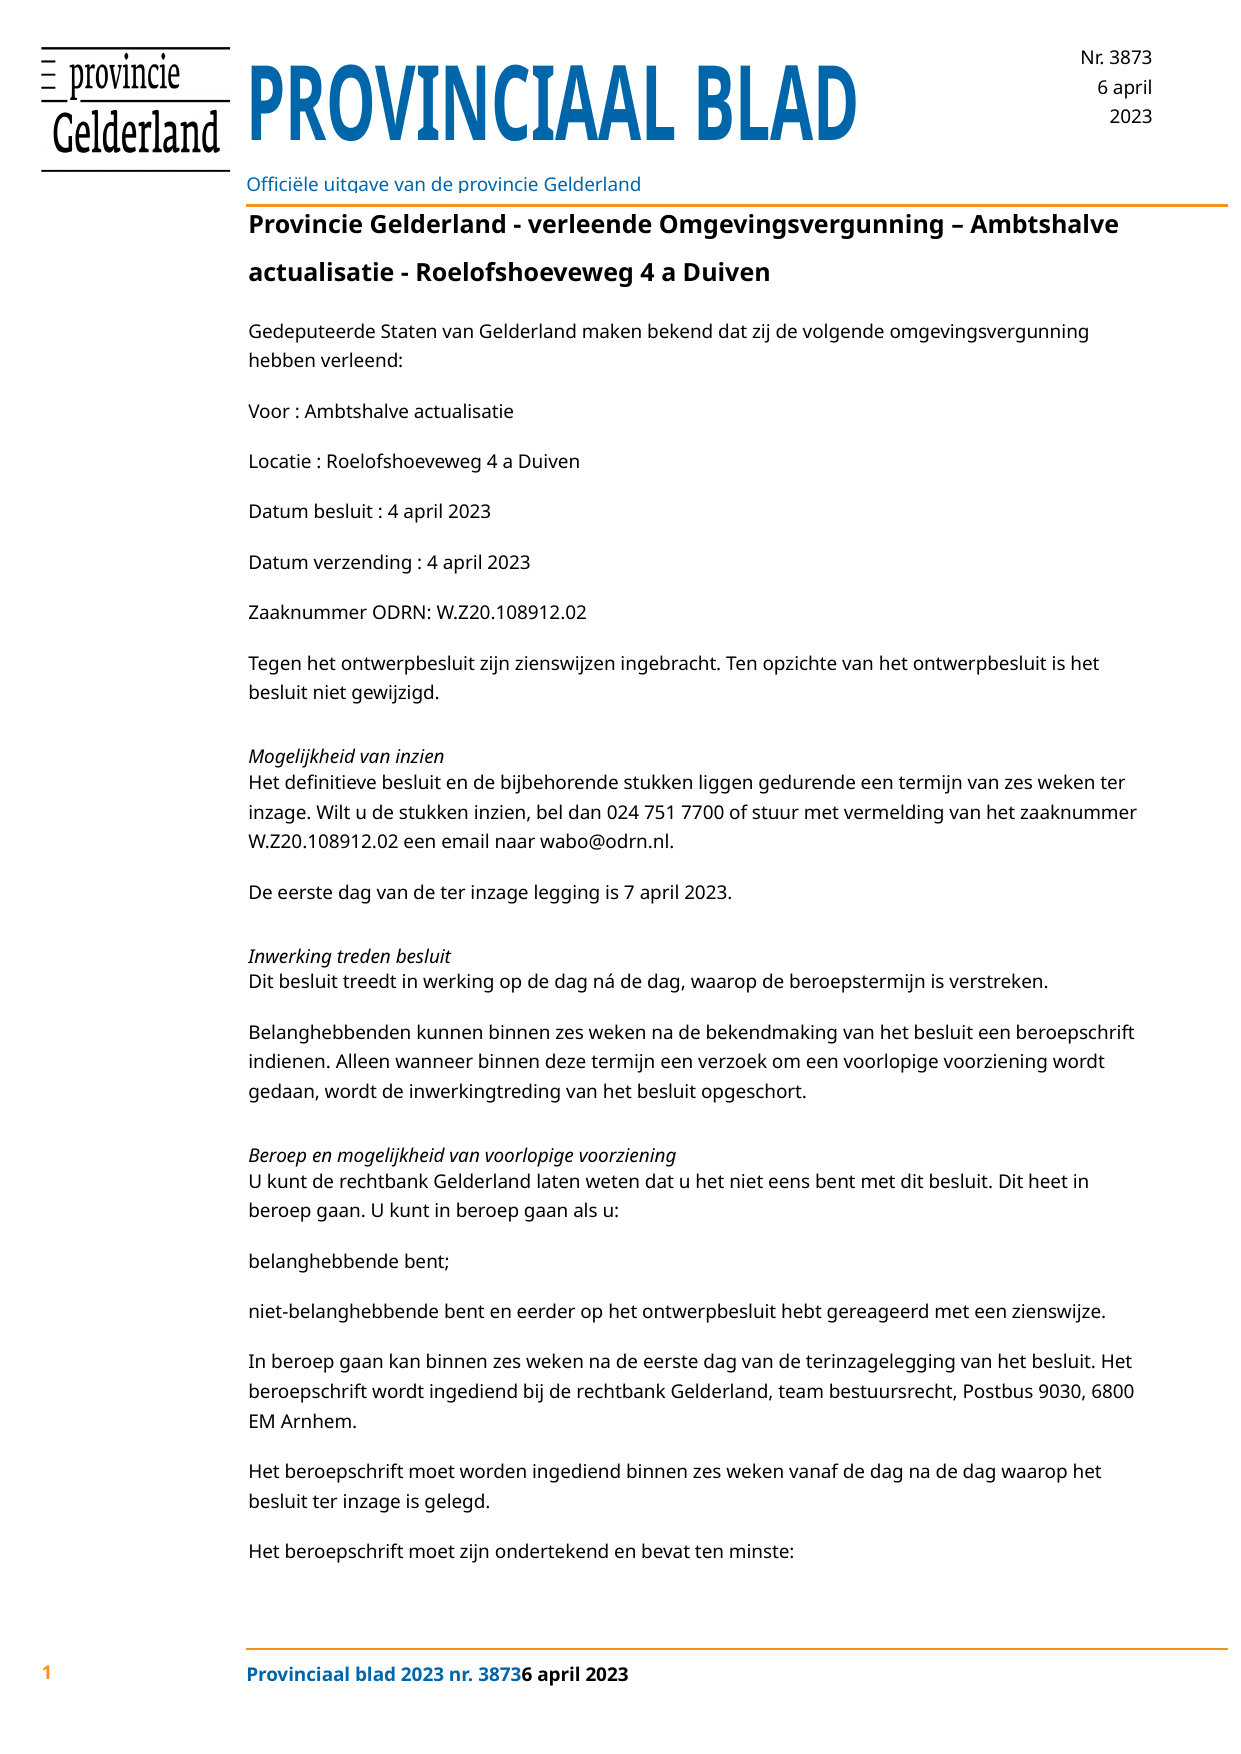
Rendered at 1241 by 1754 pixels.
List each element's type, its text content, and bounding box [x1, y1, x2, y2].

text Datum besluit : 4 april 2023 [248, 499, 1152, 524]
text Belanghebbenden kunnen binnen zes weken na de bekendmaking van het besluit een beroepschrift indienen. Alleen wanneer binnen deze termijn een verzoek om een voorlopige voorziening wordt gedaan, wordt de inwerkingtreding van het besluit opgeschort. [248, 1019, 1152, 1104]
text niet-belanghebbende bent en eerder op het ontwerpbesluit hebt gereageerd met een zienswijze. [248, 1298, 1152, 1324]
text Voor : Ambtshalve actualisatie [248, 398, 1152, 424]
text De eerste dag van de ter inzage legging is 7 april 2023. [248, 879, 1152, 904]
text Gedeputeerde Staten van Gelderland maken bekend dat zij de volgende omgevingsvergunning hebben verleend: [248, 318, 1152, 373]
text Dit besluit treedt in werking op de dag ná de dag, waarop de beroepstermijn is verstreken. [248, 968, 1152, 994]
text Beroep en mogelijkheid van voorlopige voorziening [248, 1142, 1152, 1168]
text belanghebbende bent; [248, 1248, 1152, 1273]
text Zaaknummer ODRN: W.Z20.108912.02 [248, 599, 1152, 625]
text Tegen het ontwerpbesluit zijn zienswijzen ingebracht. Ten opzichte van het ontwerpbesluit is het besluit niet gewijzigd. [248, 650, 1152, 705]
text Provincie Gelderland - verleende Omgevingsvergunning – Ambtshalve actualisatie - Roelofshoeveweg 4 a Duiven [248, 207, 1152, 288]
text U kunt de rechtbank Gelderland laten weten dat u het niet eens bent met dit besluit. Dit heet in beroep gaan. U kunt in beroep gaan als u: [248, 1168, 1152, 1223]
text Locatie : Roelofshoeveweg 4 a Duiven [248, 448, 1152, 474]
picture [41, 47, 231, 172]
text Mogelijkheid van inzien [248, 743, 1152, 769]
text Inwerking treden besluit [248, 943, 1152, 968]
text In beroep gaan kan binnen zes weken na de eerste dag van de terinzagelegging van het besluit. Het beroepschrift wordt ingediend bij de rechtbank Gelderland, team bestuursrecht, Postbus 9030, 6800 EM Arnhem. [248, 1349, 1152, 1433]
text Het definitieve besluit en de bijbehorende stukken liggen gedurende een termijn van zes weken ter inzage. Wilt u de stukken inzien, bel dan 024 751 7700 of stuur met vermelding van het zaaknummer W.Z20.108912.02 een email naar wabo@odrn.nl. [248, 769, 1152, 854]
text Het beroepschrift moet zijn ondertekend en bevat ten minste: [248, 1538, 1152, 1564]
text Datum verzending : 4 april 2023 [248, 549, 1152, 575]
text Het beroepschrift moet worden ingediend binnen zes weken vanaf de dag na de dag waarop het besluit ter inzage is gelegd. [248, 1458, 1152, 1513]
